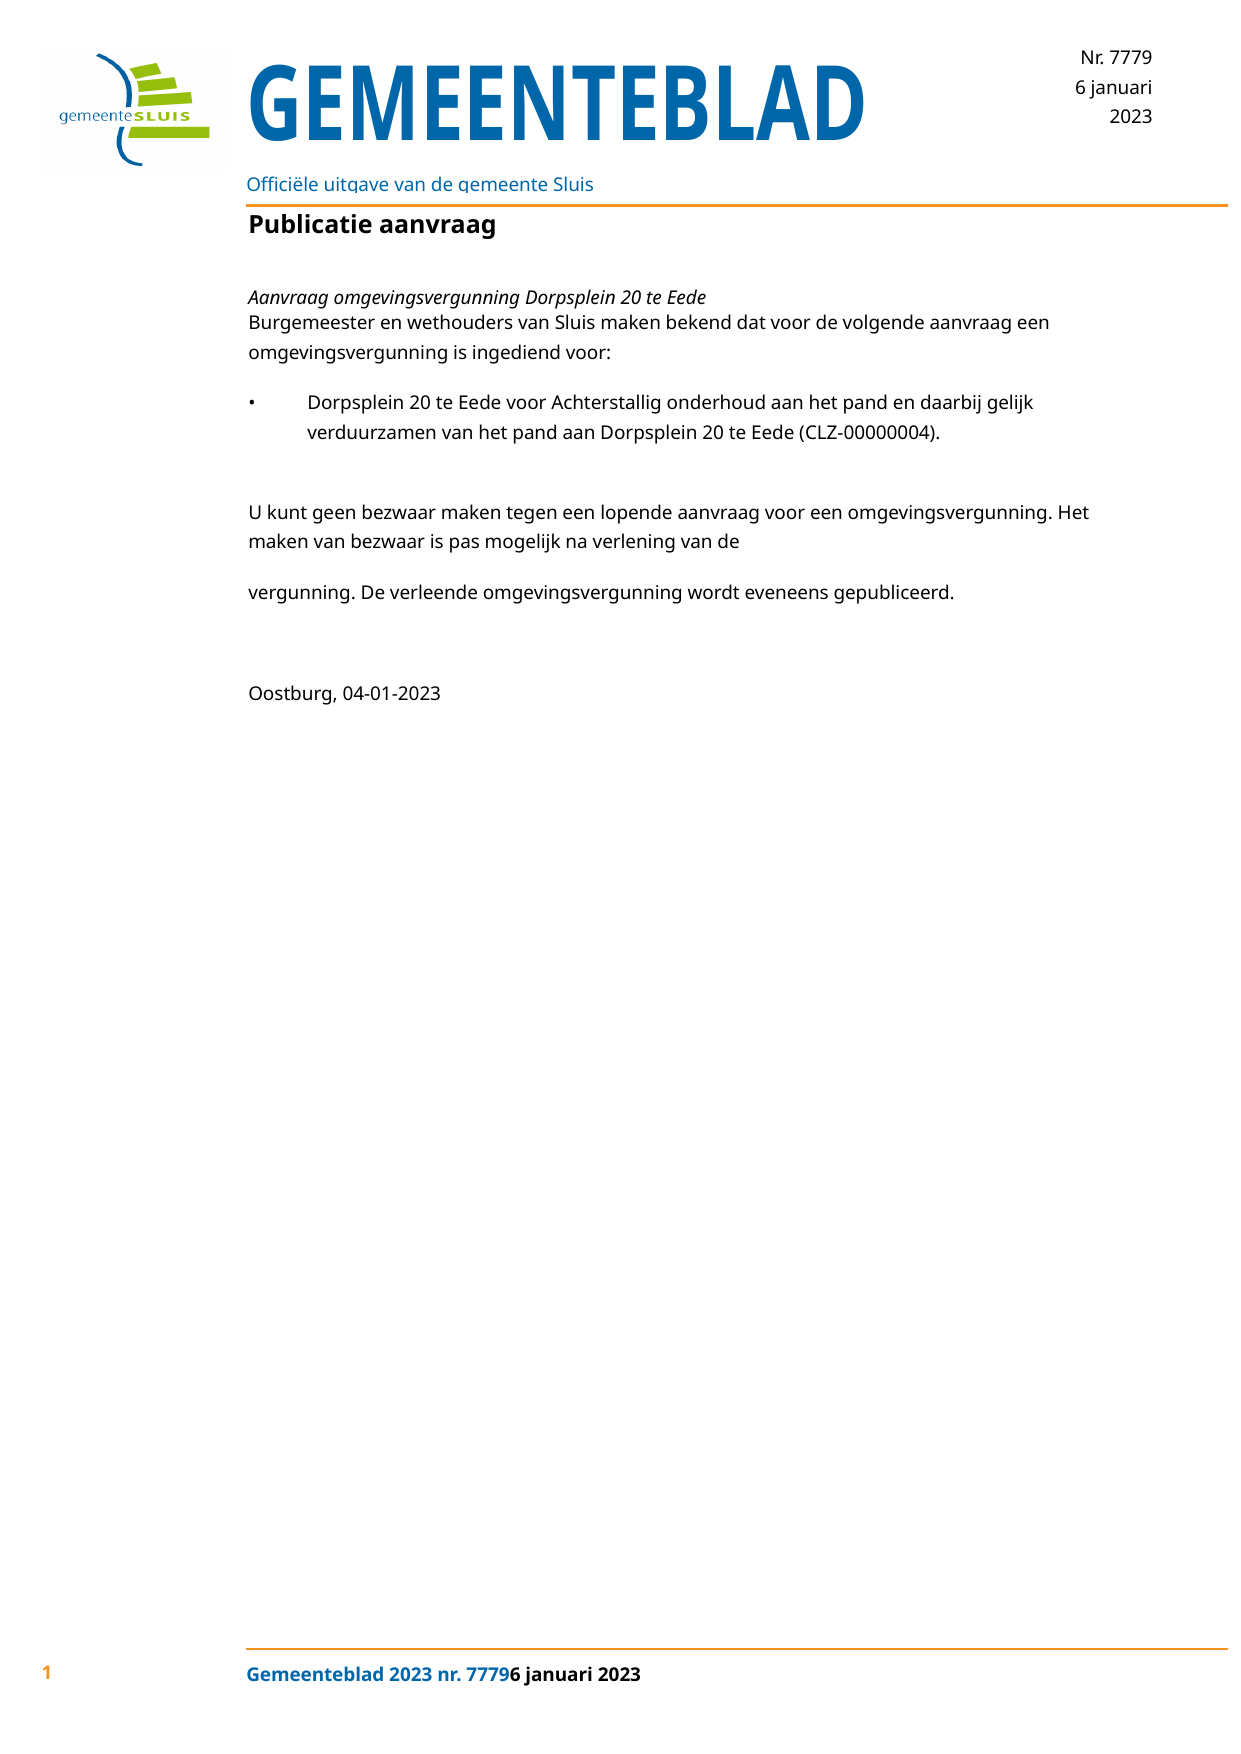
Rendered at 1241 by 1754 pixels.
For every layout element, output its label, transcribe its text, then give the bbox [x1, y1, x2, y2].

picture [41, 47, 231, 172]
text Oostburg, 04-01-2023 [248, 680, 1152, 706]
text Aanvraag omgevingsvergunning Dorpsplein 20 te Eede [248, 284, 1152, 309]
text Publicatie aanvraag [248, 207, 1152, 241]
text U kunt geen bezwaar maken tegen een lopende aanvraag voor een omgevingsvergunning. Het maken van bezwaar is pas mogelijk na verlening van de [248, 499, 1152, 554]
text Burgemeester en wethouders van Sluis maken bekend dat voor de volgende aanvraag een omgevingsvergunning is ingediend voor: [248, 309, 1152, 365]
list Dorpsplein 20 te Eede voor Achterstallig onderhoud aan het pand en daarbij gelijk verduurzamen van het pand aan Dorpsplein 20 te Eede (CLZ-00000004). [248, 389, 1152, 445]
text vergunning. De verleende omgevingsvergunning wordt eveneens gepubliceerd. [248, 579, 1152, 605]
